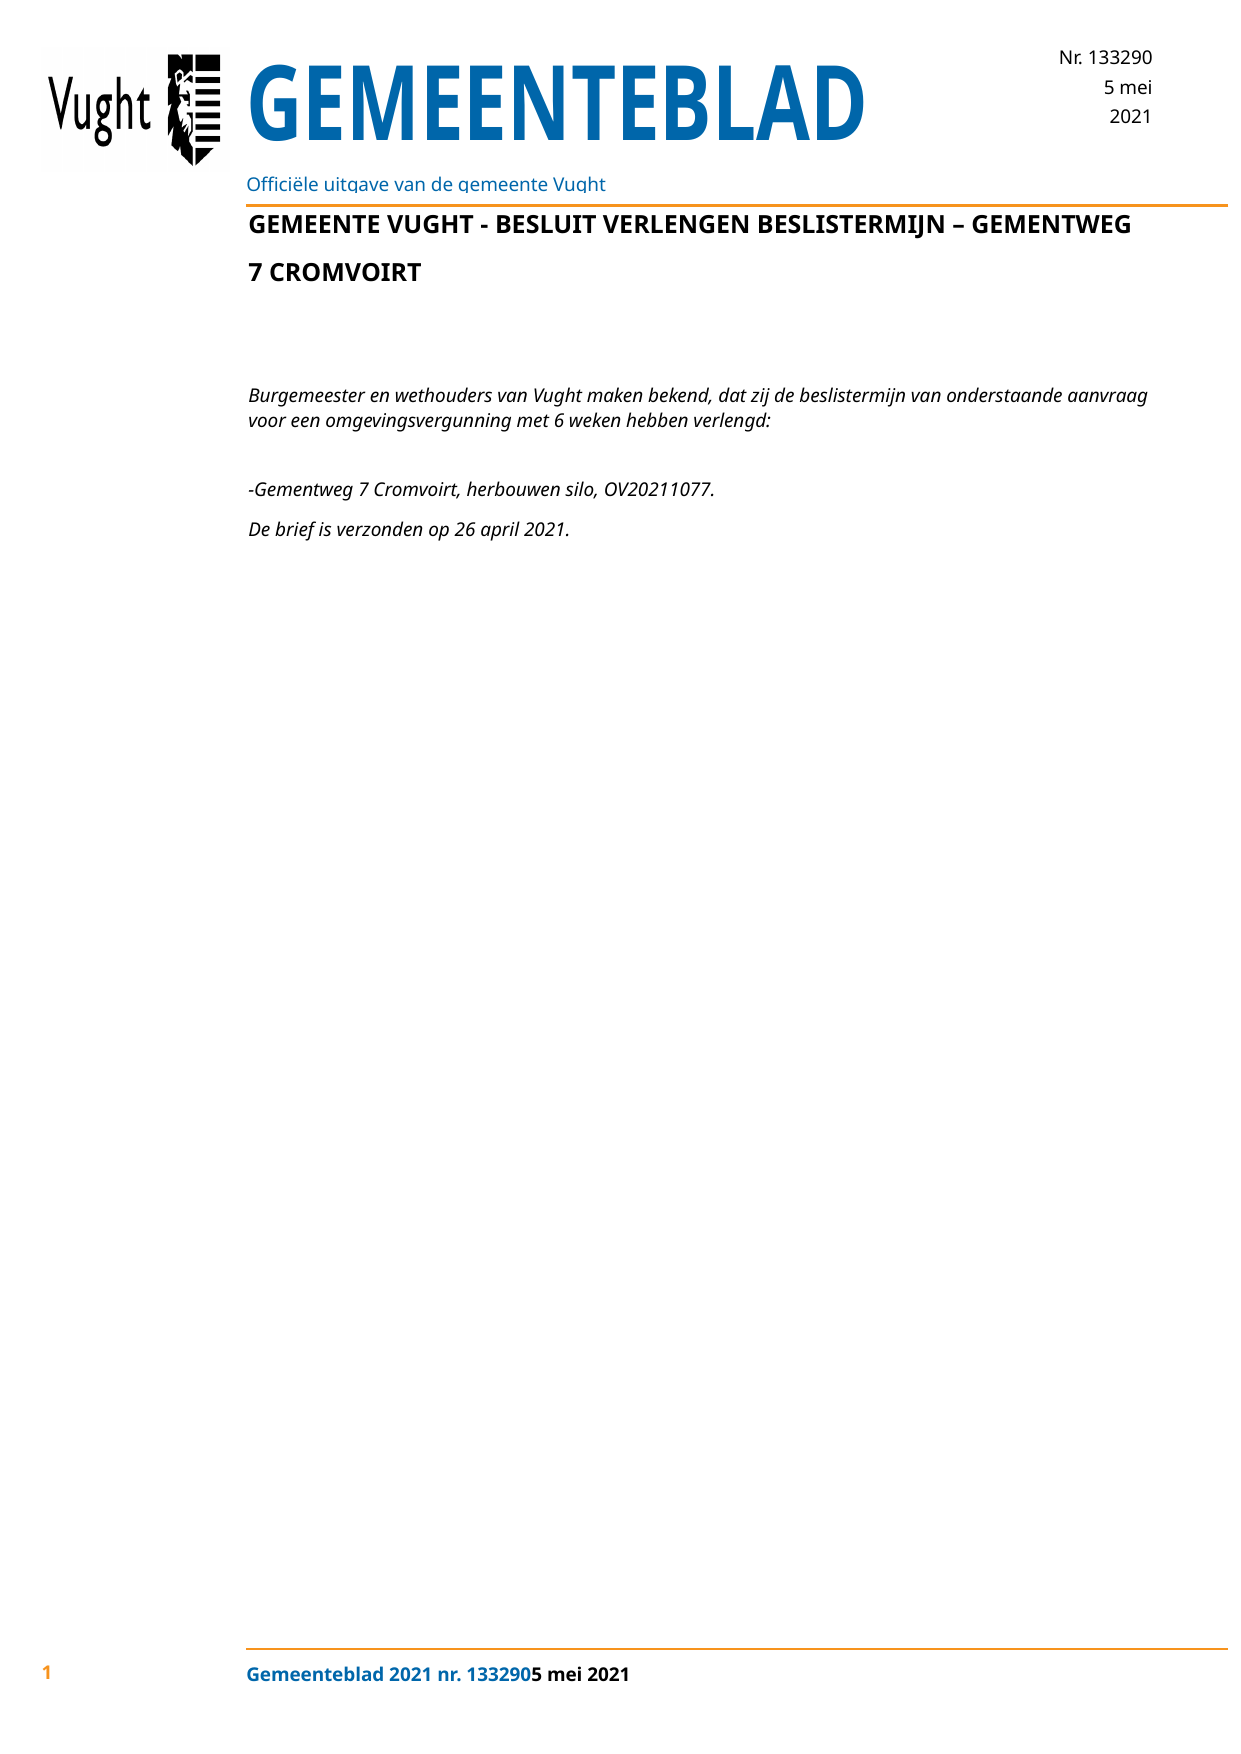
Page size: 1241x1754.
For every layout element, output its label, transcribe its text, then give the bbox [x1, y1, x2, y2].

text -Gementweg 7 Cromvoirt, herbouwen silo, OV20211077. [248, 476, 1152, 502]
text Burgemeester en wethouders van Vught maken bekend, dat zij de beslistermijn van onderstaande aanvraag voor een omgevingsvergunning met 6 weken hebben verlengd: [248, 382, 1152, 433]
text De brief is verzonden op 26 april 2021. [248, 516, 1152, 541]
picture [41, 47, 231, 172]
text GEMEENTE VUGHT - BESLUIT VERLENGEN BESLISTERMIJN – GEMENTWEG 7 CROMVOIRT [248, 207, 1152, 288]
